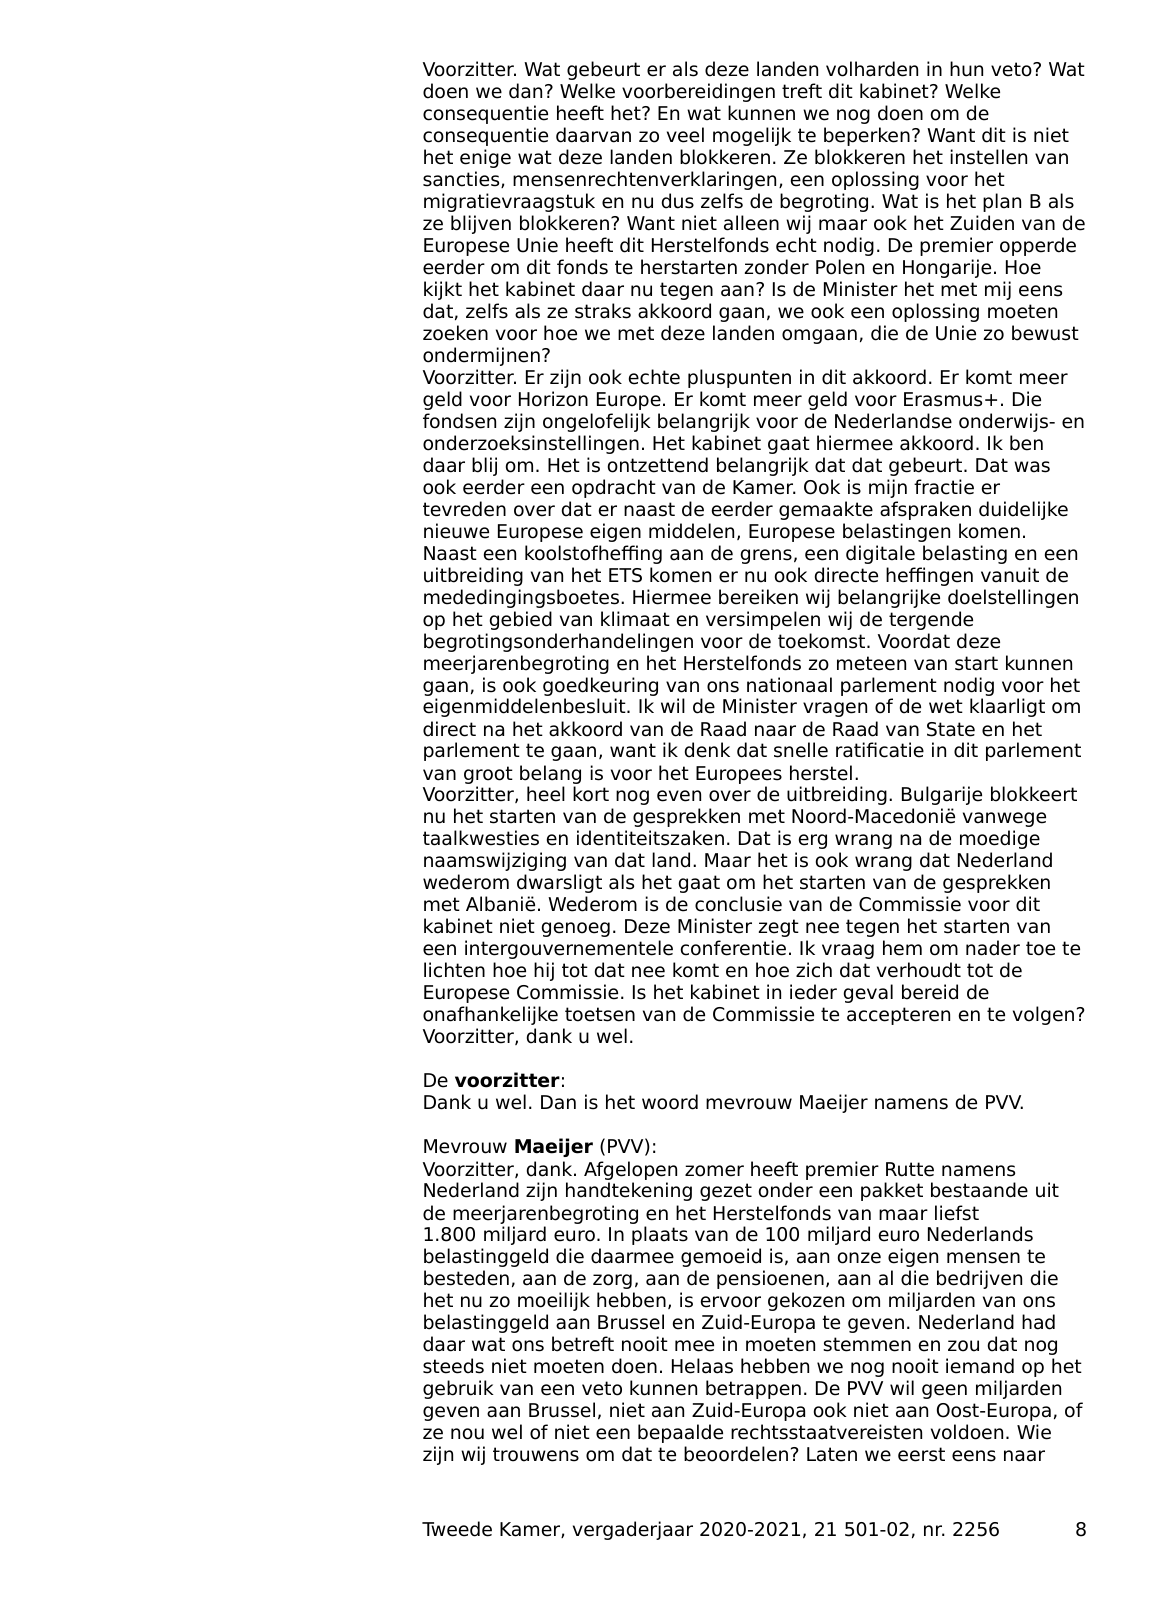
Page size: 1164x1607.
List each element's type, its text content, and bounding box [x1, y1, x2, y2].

text Voorzitter, dank u wel. [422, 1026, 1087, 1048]
text Voorzitter, dank. Afgelopen zomer heeft premier Rutte namens Nederland zijn handtekening gezet onder een pakket bestaande uit de meerjarenbegroting en het Herstelfonds van maar liefst 1.800 miljard euro. In plaats van de 100 miljard euro Nederlands belastinggeld die daarmee gemoeid is, aan onze eigen mensen te besteden, aan de zorg, aan de pensioenen, aan al die bedrijven die het nu zo moeilijk hebben, is ervoor gekozen om miljarden van ons belastinggeld aan Brussel en Zuid-Europa te geven. Nederland had daar wat ons betreft nooit mee in moeten stemmen en zou dat nog steeds niet moeten doen. Helaas hebben we nog nooit iemand op het gebruik van een veto kunnen betrappen. De PVV wil geen miljarden geven aan Brussel, niet aan Zuid-Europa ook niet aan Oost-Europa, of ze nou wel of niet een bepaalde rechtsstaatvereisten voldoen. Wie zijn wij trouwens om dat te beoordelen? Laten we eerst eens naar [422, 1158, 1087, 1466]
text Mevrouw Maeijer (PVV): [422, 1136, 1087, 1158]
text De voorzitter: [422, 1070, 1087, 1092]
text Voorzitter. Er zijn ook echte pluspunten in dit akkoord. Er komt meer geld voor Horizon Europe. Er komt meer geld voor Erasmus+. Die fondsen zijn ongelofelijk belangrijk voor de Nederlandse onderwijs- en onderzoeksinstellingen. Het kabinet gaat hiermee akkoord. Ik ben daar blij om. Het is ontzettend belangrijk dat dat gebeurt. Dat was ook eerder een opdracht van de Kamer. Ook is mijn fractie er tevreden over dat er naast de eerder gemaakte afspraken duidelijke nieuwe Europese eigen middelen, Europese belastingen komen. Naast een koolstofheffing aan de grens, een digitale belasting en een uitbreiding van het ETS komen er nu ook directe heffingen vanuit de mededingingsboetes. Hiermee bereiken wij belangrijke doelstellingen op het gebied van klimaat en versimpelen wij de tergende begrotingsonderhandelingen voor de toekomst. Voordat deze meerjarenbegroting en het Herstelfonds zo meteen van start kunnen gaan, is ook goedkeuring van ons nationaal parlement nodig voor het eigenmiddelenbesluit. Ik wil de Minister vragen of de wet klaarligt om direct na het akkoord van de Raad naar de Raad van State en het parlement te gaan, want ik denk dat snelle ratificatie in dit parlement van groot belang is voor het Europees herstel. [422, 367, 1087, 784]
text Dank u wel. Dan is het woord mevrouw Maeijer namens de PVV. [422, 1092, 1087, 1114]
text Voorzitter, heel kort nog even over de uitbreiding. Bulgarije blokkeert nu het starten van de gesprekken met Noord-Macedonië vanwege taalkwesties en identiteitszaken. Dat is erg wrang na de moedige naamswijziging van dat land. Maar het is ook wrang dat Nederland wederom dwarsligt als het gaat om het starten van de gesprekken met Albanië. Wederom is de conclusie van de Commissie voor dit kabinet niet genoeg. Deze Minister zegt nee tegen het starten van een intergouvernementele conferentie. Ik vraag hem om nader toe te lichten hoe hij tot dat nee komt en hoe zich dat verhoudt tot de Europese Commissie. Is het kabinet in ieder geval bereid de onafhankelijke toetsen van de Commissie te accepteren en te volgen? [422, 784, 1087, 1026]
text Voorzitter. Wat gebeurt er als deze landen volharden in hun veto? Wat doen we dan? Welke voorbereidingen treft dit kabinet? Welke consequentie heeft het? En wat kunnen we nog doen om de consequentie daarvan zo veel mogelijk te beperken? Want dit is niet het enige wat deze landen blokkeren. Ze blokkeren het instellen van sancties, mensenrechtenverklaringen, een oplossing voor het migratievraagstuk en nu dus zelfs de begroting. Wat is het plan B als ze blijven blokkeren? Want niet alleen wij maar ook het Zuiden van de Europese Unie heeft dit Herstelfonds echt nodig. De premier opperde eerder om dit fonds te herstarten zonder Polen en Hongarije. Hoe kijkt het kabinet daar nu tegen aan? Is de Minister het met mij eens dat, zelfs als ze straks akkoord gaan, we ook een oplossing moeten zoeken voor hoe we met deze landen omgaan, die de Unie zo bewust ondermijnen? [422, 59, 1087, 367]
